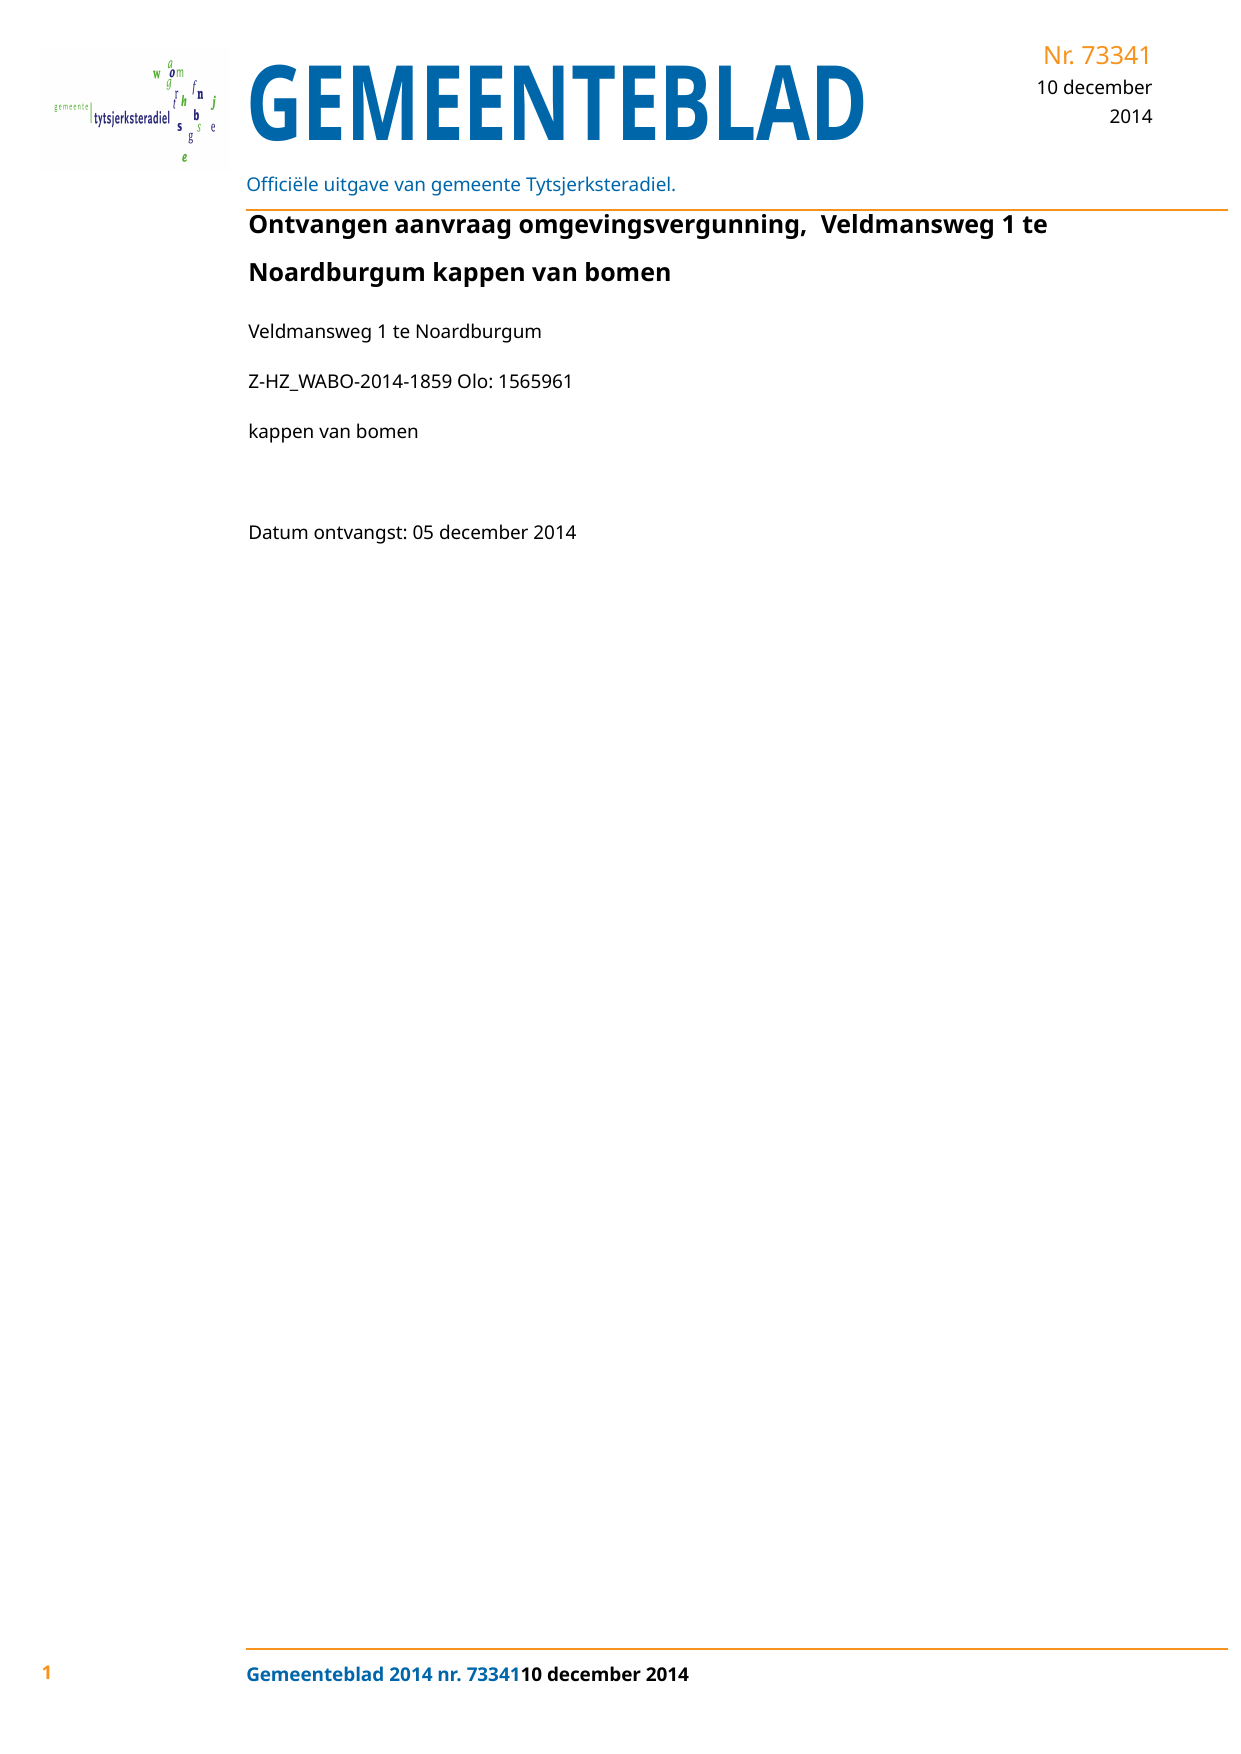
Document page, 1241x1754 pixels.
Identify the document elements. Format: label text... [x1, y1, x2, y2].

text Veldmansweg 1 te Noardburgum [248, 318, 1152, 344]
text Z-HZ_WABO-2014-1859 Olo: 1565961 [248, 368, 1152, 394]
text Datum ontvangst: 05 december 2014 [248, 519, 1152, 545]
text Ontvangen aanvraag omgevingsvergunning, Veldmansweg 1 te Noardburgum kappen van bomen [248, 211, 1152, 288]
picture [41, 47, 231, 172]
text kappen van bomen [248, 419, 1152, 444]
